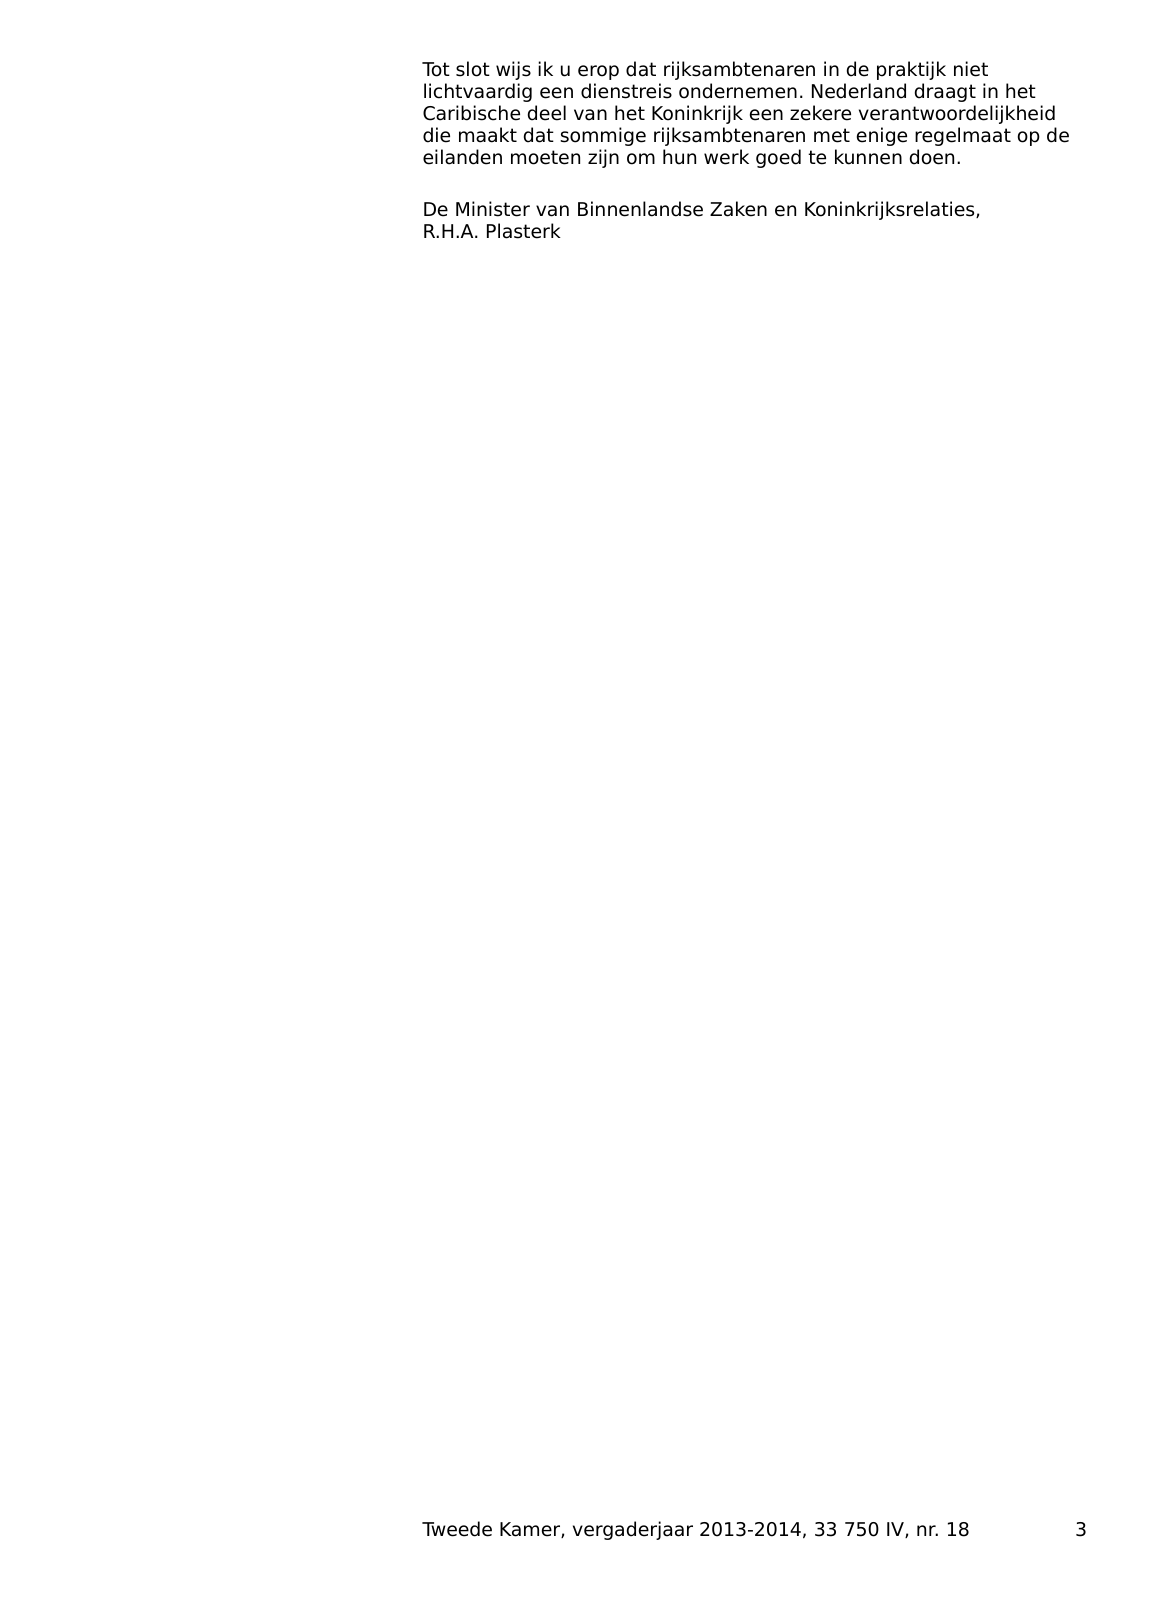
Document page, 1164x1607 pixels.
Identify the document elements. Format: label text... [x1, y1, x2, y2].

text De Minister van Binnenlandse Zaken en Koninkrijksrelaties, R.H.A. Plasterk [422, 199, 1087, 243]
text Tot slot wijs ik u erop dat rijksambtenaren in de praktijk niet lichtvaardig een dienstreis ondernemen. Nederland draagt in het Caribische deel van het Koninkrijk een zekere verantwoordelijkheid die maakt dat sommige rijksambtenaren met enige regelmaat op de eilanden moeten zijn om hun werk goed te kunnen doen. [422, 59, 1087, 169]
